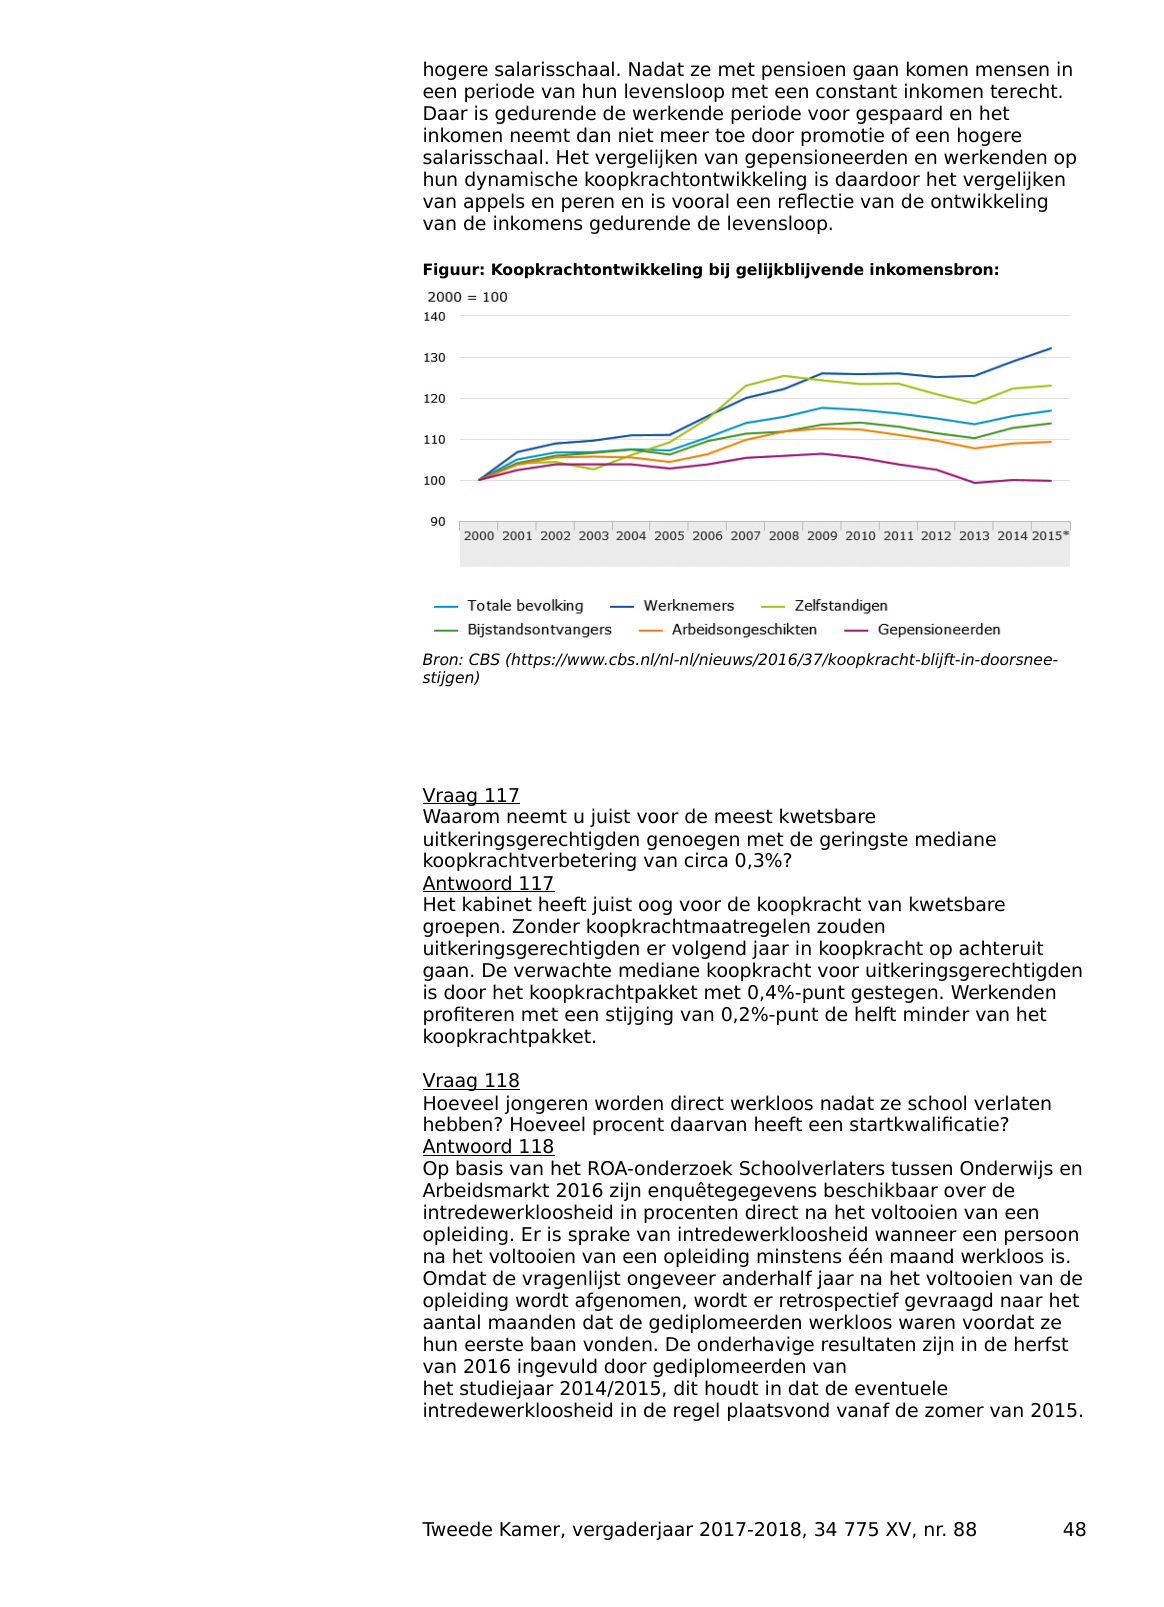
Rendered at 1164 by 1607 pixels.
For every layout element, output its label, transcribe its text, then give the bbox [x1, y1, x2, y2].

text Vraag 118 [422, 1070, 1087, 1092]
text Vraag 117 [422, 784, 1087, 806]
text hogere salarisschaal. Nadat ze met pensioen gaan komen mensen in een periode van hun levensloop met een constant inkomen terecht. Daar is gedurende de werkende periode voor gespaard en het inkomen neemt dan niet meer toe door promotie of een hogere salarisschaal. Het vergelijken van gepensioneerden en werkenden op hun dynamische koopkrachtontwikkeling is daardoor het vergelijken van appels en peren en is vooral een reflectie van de ontwikkeling van de inkomens gedurende de levensloop. [422, 59, 1087, 235]
text Figuur: Koopkrachtontwikkeling bij gelijkblijvende inkomensbron: [422, 261, 1072, 279]
text Bron: CBS (https://www.cbs.nl/nl-nl/nieuws/2016/37/koopkracht-blijft-in-doorsnee-stijgen) [422, 651, 1072, 687]
text Omdat de vragenlijst ongeveer anderhalf jaar na het voltooien van de opleiding wordt afgenomen, wordt er retrospectief gevraagd naar het aantal maanden dat de gediplomeerden werkloos waren voordat ze hun eerste baan vonden. De onderhavige resultaten zijn in de herfst van 2016 ingevuld door gediplomeerden van [422, 1268, 1087, 1378]
text Het kabinet heeft juist oog voor de koopkracht van kwetsbare groepen. Zonder koopkrachtmaatregelen zouden uitkeringsgerechtigden er volgend jaar in koopkracht op achteruit gaan. De verwachte mediane koopkracht voor uitkeringsgerechtigden is door het koopkrachtpakket met 0,4%-punt gestegen. Werkenden profiteren met een stijging van 0,2%-punt de helft minder van het koopkrachtpakket. [422, 894, 1087, 1048]
text Op basis van het ROA-onderzoek Schoolverlaters tussen Onderwijs en Arbeidsmarkt 2016 zijn enquêtegegevens beschikbaar over de intredewerkloosheid in procenten direct na het voltooien van een opleiding. Er is sprake van intredewerkloosheid wanneer een persoon na het voltooien van een opleiding minstens één maand werkloos is. [422, 1158, 1087, 1268]
text Hoeveel jongeren worden direct werkloos nadat ze school verlaten hebben? Hoeveel procent daarvan heeft een startkwalificatie? [422, 1092, 1087, 1136]
text het studiejaar 2014/2015, dit houdt in dat de eventuele intredewerkloosheid in de regel plaatsvond vanaf de zomer van 2015. [422, 1378, 1087, 1422]
text Antwoord 117 [422, 872, 1087, 894]
text Waarom neemt u juist voor de meest kwetsbare uitkeringsgerechtigden genoegen met de geringste mediane koopkrachtverbetering van circa 0,3%? [422, 806, 1087, 872]
picture [422, 290, 1072, 640]
text Antwoord 118 [422, 1136, 1087, 1158]
